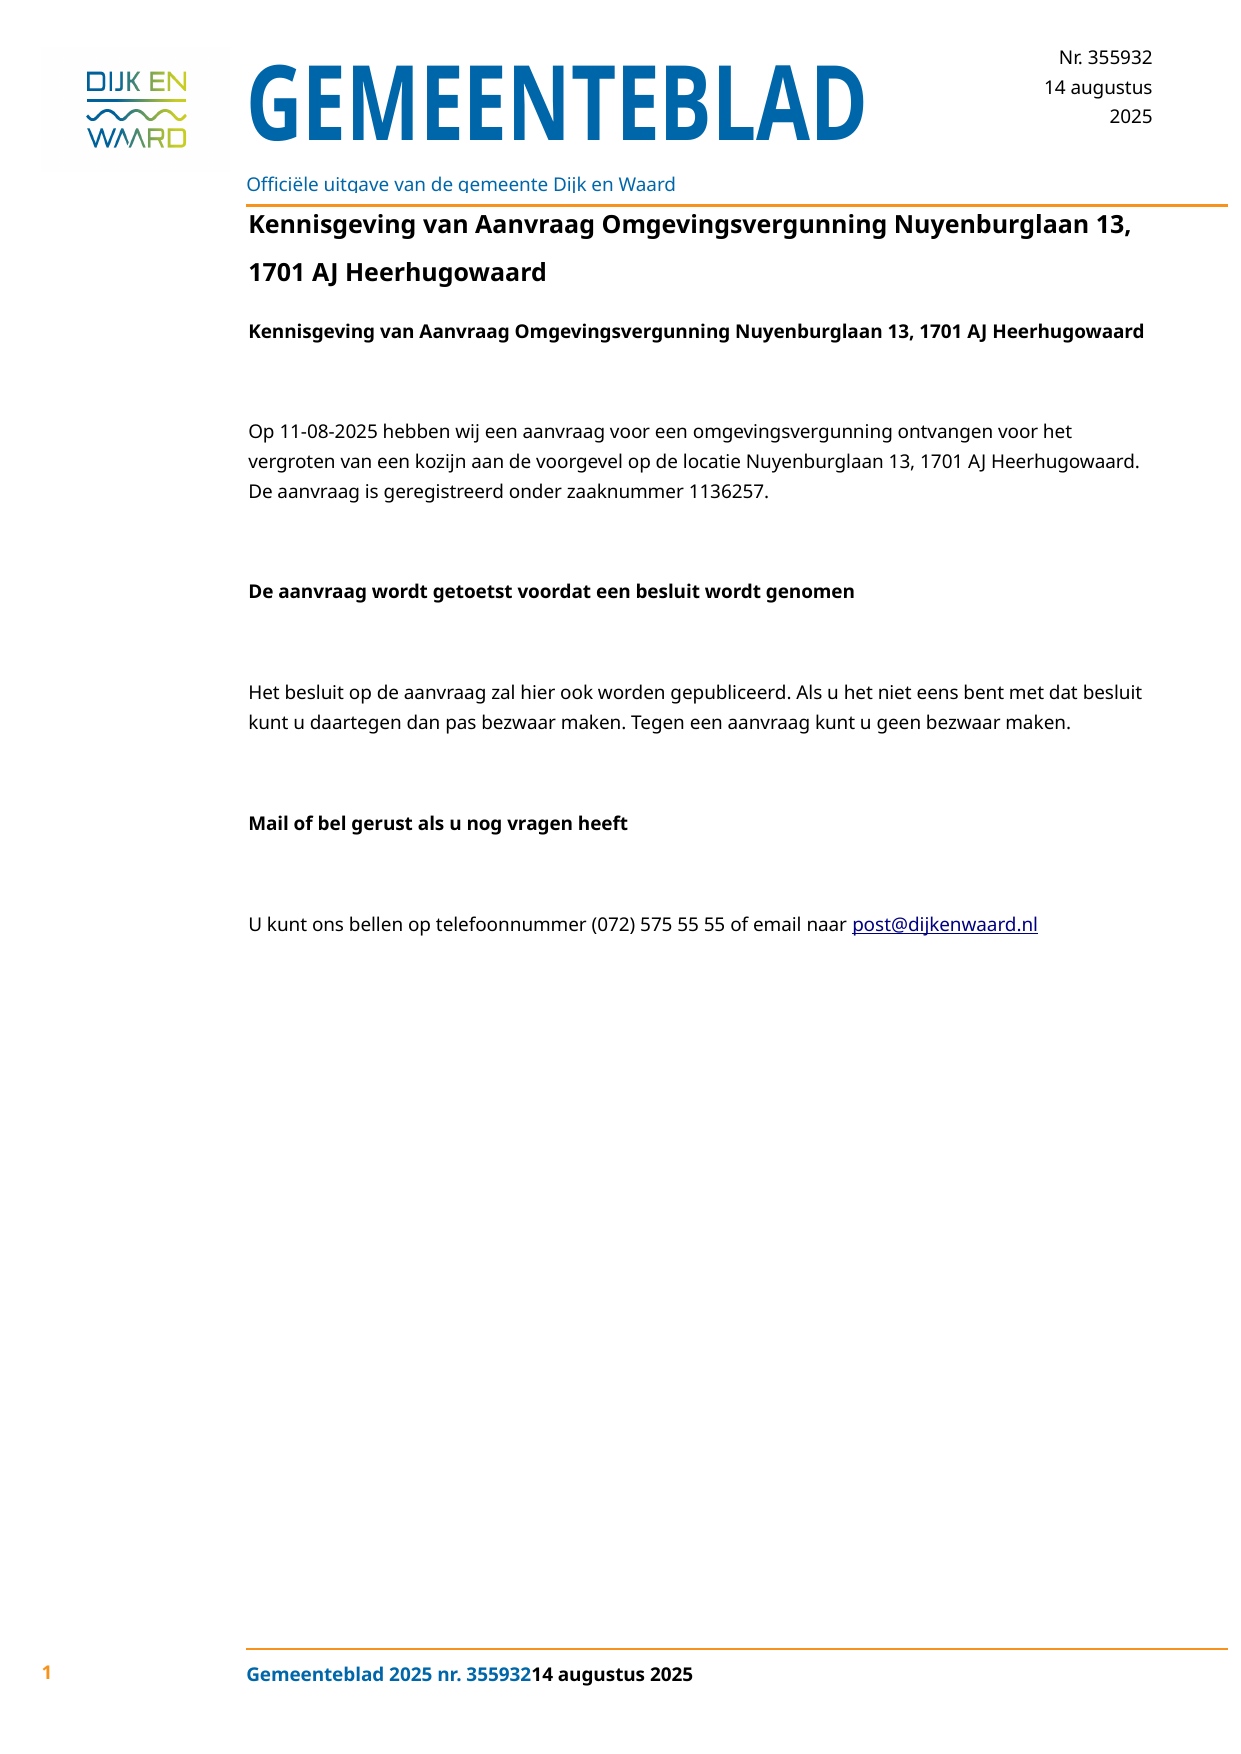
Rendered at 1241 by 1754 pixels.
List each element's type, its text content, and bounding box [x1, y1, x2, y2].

text Het besluit op de aanvraag zal hier ook worden gepubliceerd. Als u het niet eens bent met dat besluit kunt u daartegen dan pas bezwaar maken. Tegen een aanvraag kunt u geen bezwaar maken. [248, 679, 1152, 735]
text Kennisgeving van Aanvraag Omgevingsvergunning Nuyenburglaan 13, 1701 AJ Heerhugowaard [248, 318, 1152, 344]
text Kennisgeving van Aanvraag Omgevingsvergunning Nuyenburglaan 13, 1701 AJ Heerhugowaard [248, 207, 1152, 288]
picture [41, 47, 231, 172]
text U kunt ons bellen op telefoonnummer (072) 575 55 55 of email naar post@dijkenwaard.nl [248, 911, 1152, 937]
text Mail of bel gerust als u nog vragen heeft [248, 810, 1152, 836]
text Op 11-08-2025 hebben wij een aanvraag voor een omgevingsvergunning ontvangen voor het vergroten van een kozijn aan de voorgevel op de locatie Nuyenburglaan 13, 1701 AJ Heerhugowaard. De aanvraag is geregistreerd onder zaaknummer 1136257. [248, 419, 1152, 504]
text De aanvraag wordt getoetst voordat een besluit wordt genomen [248, 579, 1152, 604]
